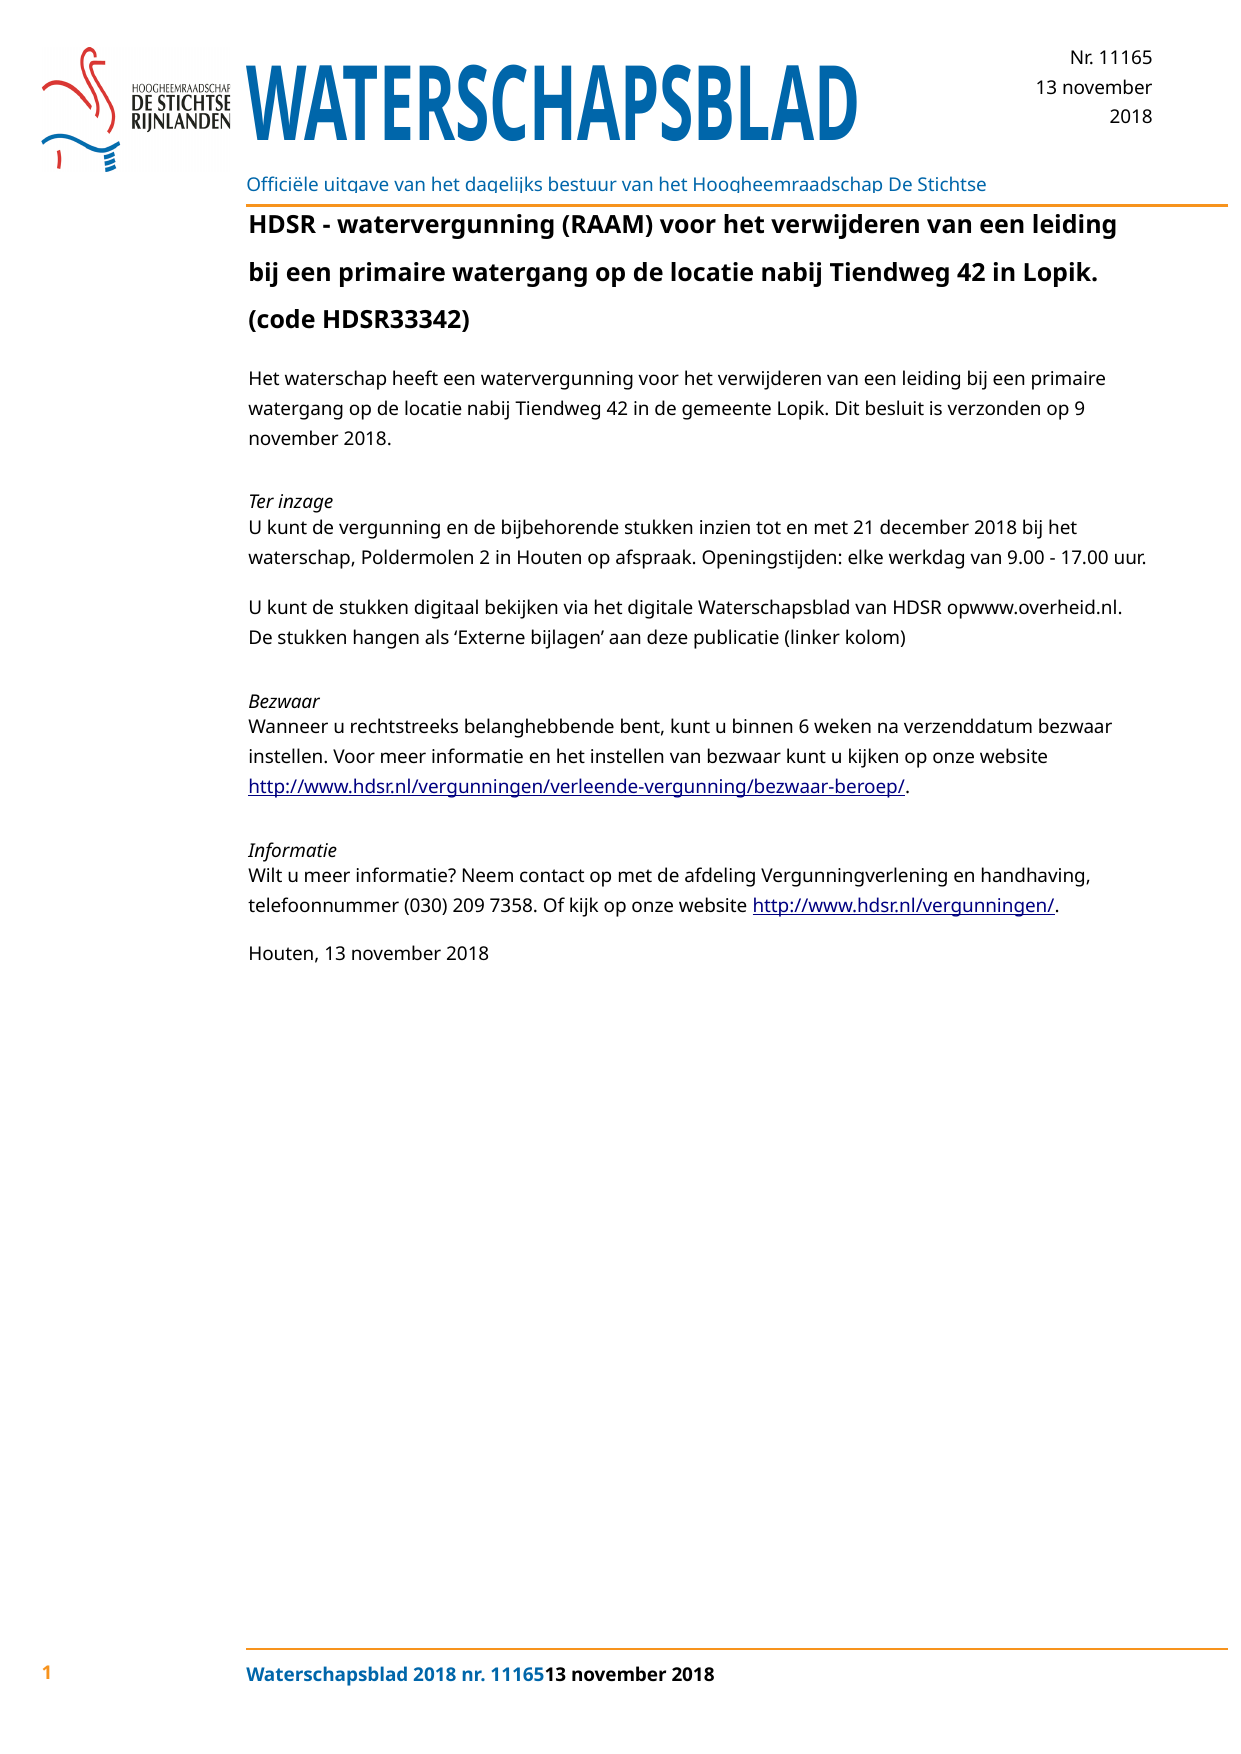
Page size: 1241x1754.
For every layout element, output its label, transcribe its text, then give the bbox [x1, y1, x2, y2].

text Informatie [248, 837, 1152, 862]
text Bezwaar [248, 688, 1152, 714]
text U kunt de stukken digitaal bekijken via het digitale Waterschapsblad van HDSR opwww.overheid.nl. De stukken hangen als ‘Externe bijlagen’ aan deze publicatie (linker kolom) [248, 594, 1152, 650]
text Ter inzage [248, 489, 1152, 514]
text Houten, 13 november 2018 [248, 940, 1152, 966]
text Wanneer u rechtstreeks belanghebbende bent, kunt u binnen 6 weken na verzenddatum bezwaar instellen. Voor meer informatie en het instellen van bezwaar kunt u kijken op onze website http://www.hdsr.nl/vergunningen/verleende-vergunning/bezwaar-beroep/. [248, 714, 1152, 798]
text U kunt de vergunning en de bijbehorende stukken inzien tot en met 21 december 2018 bij het waterschap, Poldermolen 2 in Houten op afspraak. Openingstijden: elke werkdag van 9.00 - 17.00 uur. [248, 514, 1152, 570]
text Wilt u meer informatie? Neem contact op met de afdeling Vergunningverlening en handhaving, telefoonnummer (030) 209 7358. Of kijk op onze website http://www.hdsr.nl/vergunningen/. [248, 862, 1152, 918]
text Het waterschap heeft een watervergunning voor het verwijderen van een leiding bij een primaire watergang op de locatie nabij Tiendweg 42 in de gemeente Lopik. Dit besluit is verzonden op 9 november 2018. [248, 366, 1152, 450]
picture [41, 47, 231, 172]
text HDSR - watervergunning (RAAM) voor het verwijderen van een leiding bij een primaire watergang op de locatie nabij Tiendweg 42 in Lopik. (code HDSR33342) [248, 207, 1152, 336]
